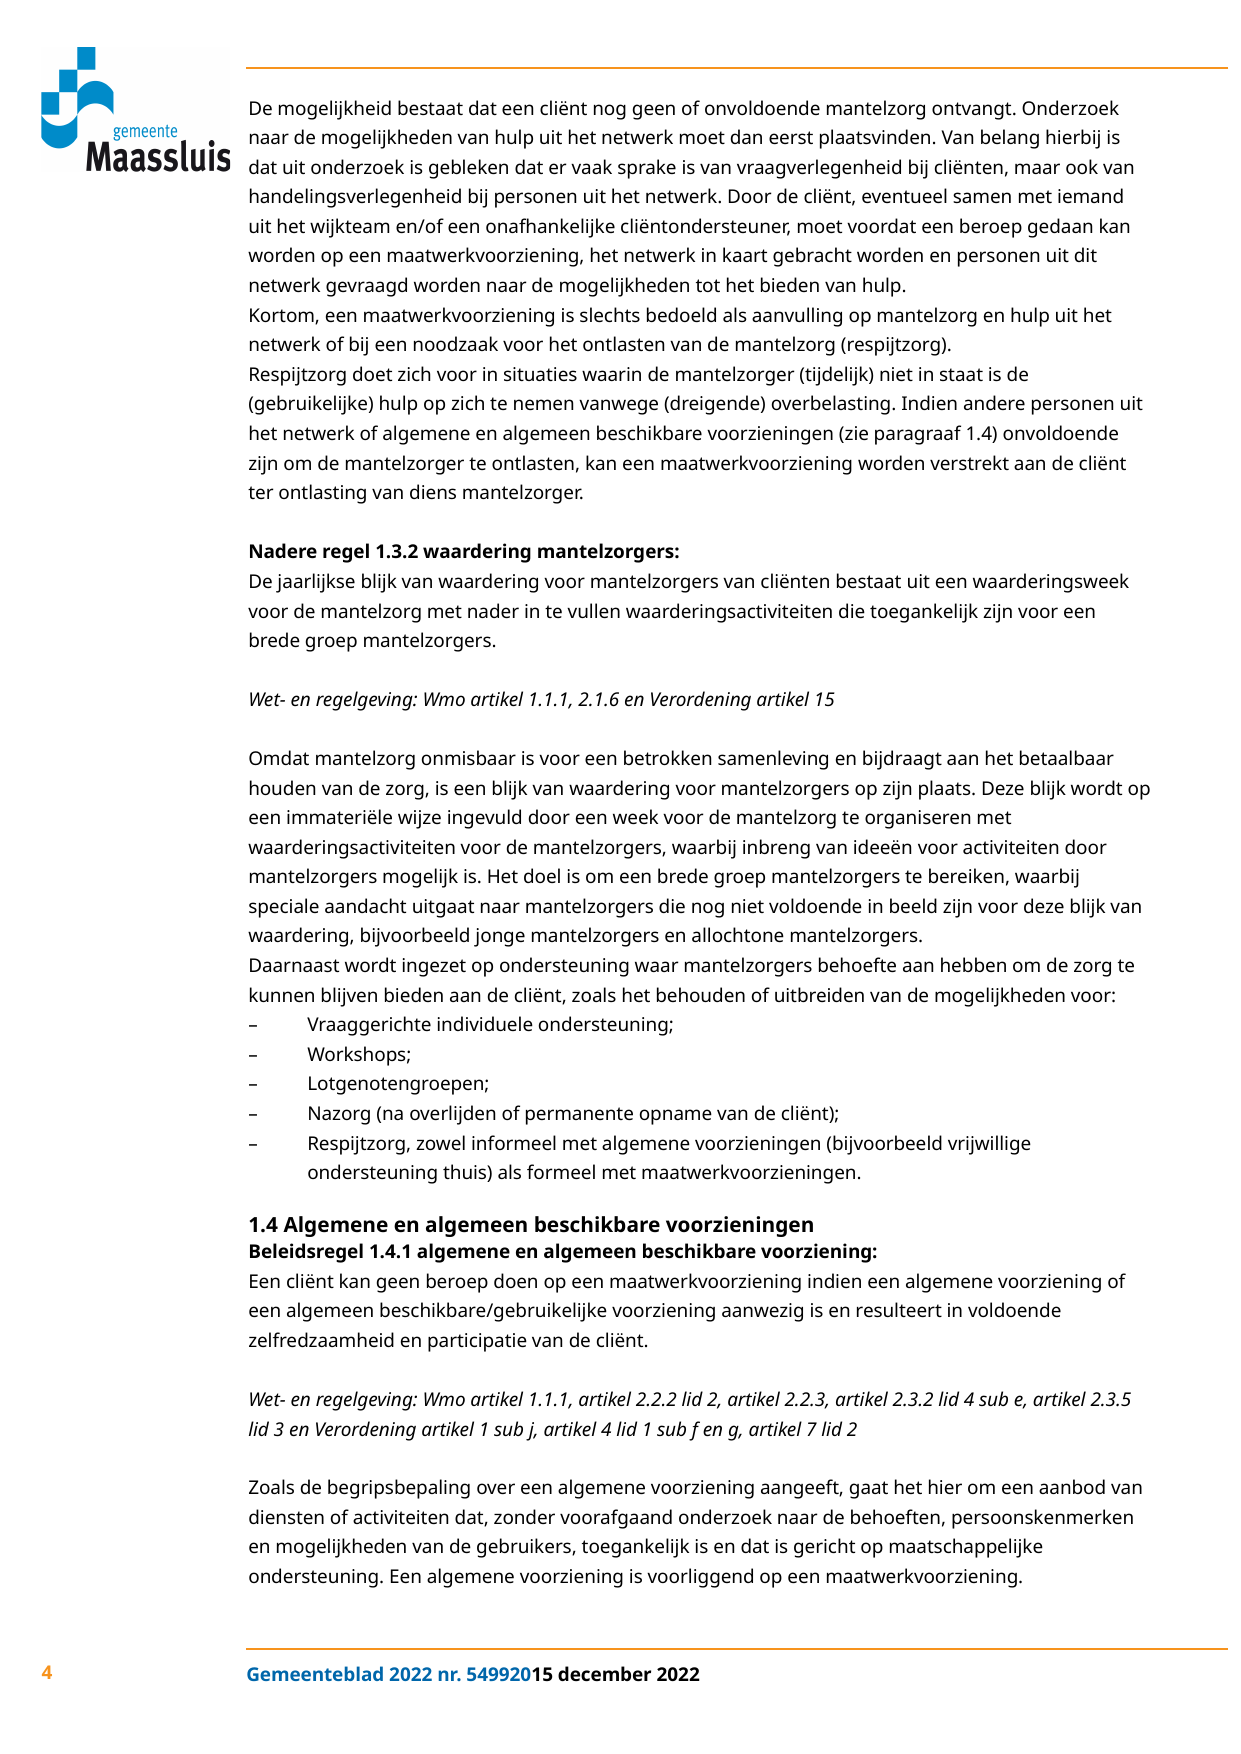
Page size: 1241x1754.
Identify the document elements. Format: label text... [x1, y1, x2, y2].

text De mogelijkheid bestaat dat een cliënt nog geen of onvoldoende mantelzorg ontvangt. Onderzoek naar de mogelijkheden van hulp uit het netwerk moet dan eerst plaatsvinden. Van belang hierbij is dat uit onderzoek is gebleken dat er vaak sprake is van vraagverlegenheid bij cliënten, maar ook van handelingsverlegenheid bij personen uit het netwerk. Door de cliënt, eventueel samen met iemand uit het wijkteam en/of een onafhankelijke cliëntondersteuner, moet voordat een beroep gedaan kan worden op een maatwerkvoorziening, het netwerk in kaart gebracht worden en personen uit dit netwerk gevraagd worden naar de mogelijkheden tot het bieden van hulp. [248, 95, 1152, 298]
list Workshops; [248, 1041, 1152, 1067]
list Lotgenotengroepen; [248, 1071, 1152, 1096]
text 1.4 Algemene en algemeen beschikbare voorzieningen [248, 1210, 1152, 1238]
list Nazorg (na overlijden of permanente opname van de cliënt); [248, 1100, 1152, 1126]
table_header Beleidsregel 1.4.1 algemene en algemeen beschikbare voorziening: Een cliënt kan geen beroep doen op een maatwerkvoorziening indien een algemene voorziening of een algemeen beschikbare/gebruikelijke voorziening aanwezig is en resulteert in voldoende zelfredzaamheid en participatie van de cliënt. Wet- en regelgeving: Wmo artikel 1.1.1, artikel 2.2.2 lid 2, artikel 2.2.3, artikel 2.3.2 lid 4 sub e, artikel 2.3.5 lid 3 en Verordening artikel 1 sub j, artikel 4 lid 1 sub f en g, artikel 7 lid 2 [248, 1238, 1152, 1441]
table_header Nadere regel 1.3.2 waardering mantelzorgers: De jaarlijkse blijk van waardering voor mantelzorgers van cliënten bestaat uit een waarderingsweek voor de mantelzorg met nader in te vullen waarderingsactiviteiten die toegankelijk zijn voor een brede groep mantelzorgers. Wet- en regelgeving: Wmo artikel 1.1.1, 2.1.6 en Verordening artikel 15 [248, 539, 1152, 712]
text Zoals de begripsbepaling over een algemene voorziening aangeeft, gaat het hier om een aanbod van diensten of activiteiten dat, zonder voorafgaand onderzoek naar de behoeften, persoonskenmerken en mogelijkheden van de gebruikers, toegankelijk is en dat is gericht op maatschappelijke ondersteuning. Een algemene voorziening is voorliggend op een maatwerkvoorziening. [248, 1474, 1152, 1589]
text Respijtzorg doet zich voor in situaties waarin de mantelzorger (tijdelijk) niet in staat is de (gebruikelijke) hulp op zich te nemen vanwege (dreigende) overbelasting. Indien andere personen uit het netwerk of algemene en algemeen beschikbare voorzieningen (zie paragraaf 1.4) onvoldoende zijn om de mantelzorger te ontlasten, kan een maatwerkvoorziening worden verstrekt aan de cliënt ter ontlasting van diens mantelzorger. [248, 361, 1152, 505]
text Kortom, een maatwerkvoorziening is slechts bedoeld als aanvulling op mantelzorg en hulp uit het netwerk of bij een noodzaak voor het ontlasten van de mantelzorg (respijtzorg). [248, 302, 1152, 357]
list Respijtzorg, zowel informeel met algemene voorzieningen (bijvoorbeeld vrijwillige ondersteuning thuis) als formeel met maatwerkvoorzieningen. [248, 1130, 1152, 1185]
text Omdat mantelzorg onmisbaar is voor een betrokken samenleving en bijdraagt aan het betaalbaar houden van de zorg, is een blijk van waardering voor mantelzorgers op zijn plaats. Deze blijk wordt op een immateriële wijze ingevuld door een week voor de mantelzorg te organiseren met waarderingsactiviteiten voor de mantelzorgers, waarbij inbreng van ideeën voor activiteiten door mantelzorgers mogelijk is. Het doel is om een brede groep mantelzorgers te bereiken, waarbij speciale aandacht uitgaat naar mantelzorgers die nog niet voldoende in beeld zijn voor deze blijk van waardering, bijvoorbeeld jonge mantelzorgers en allochtone mantelzorgers. [248, 745, 1152, 948]
text Daarnaast wordt ingezet op ondersteuning waar mantelzorgers behoefte aan hebben om de zorg te kunnen blijven bieden aan de cliënt, zoals het behouden of uitbreiden van de mogelijkheden voor: [248, 952, 1152, 1007]
picture [41, 47, 77, 92]
picture [41, 47, 231, 172]
list Vraaggerichte individuele ondersteuning; [248, 1011, 1152, 1037]
